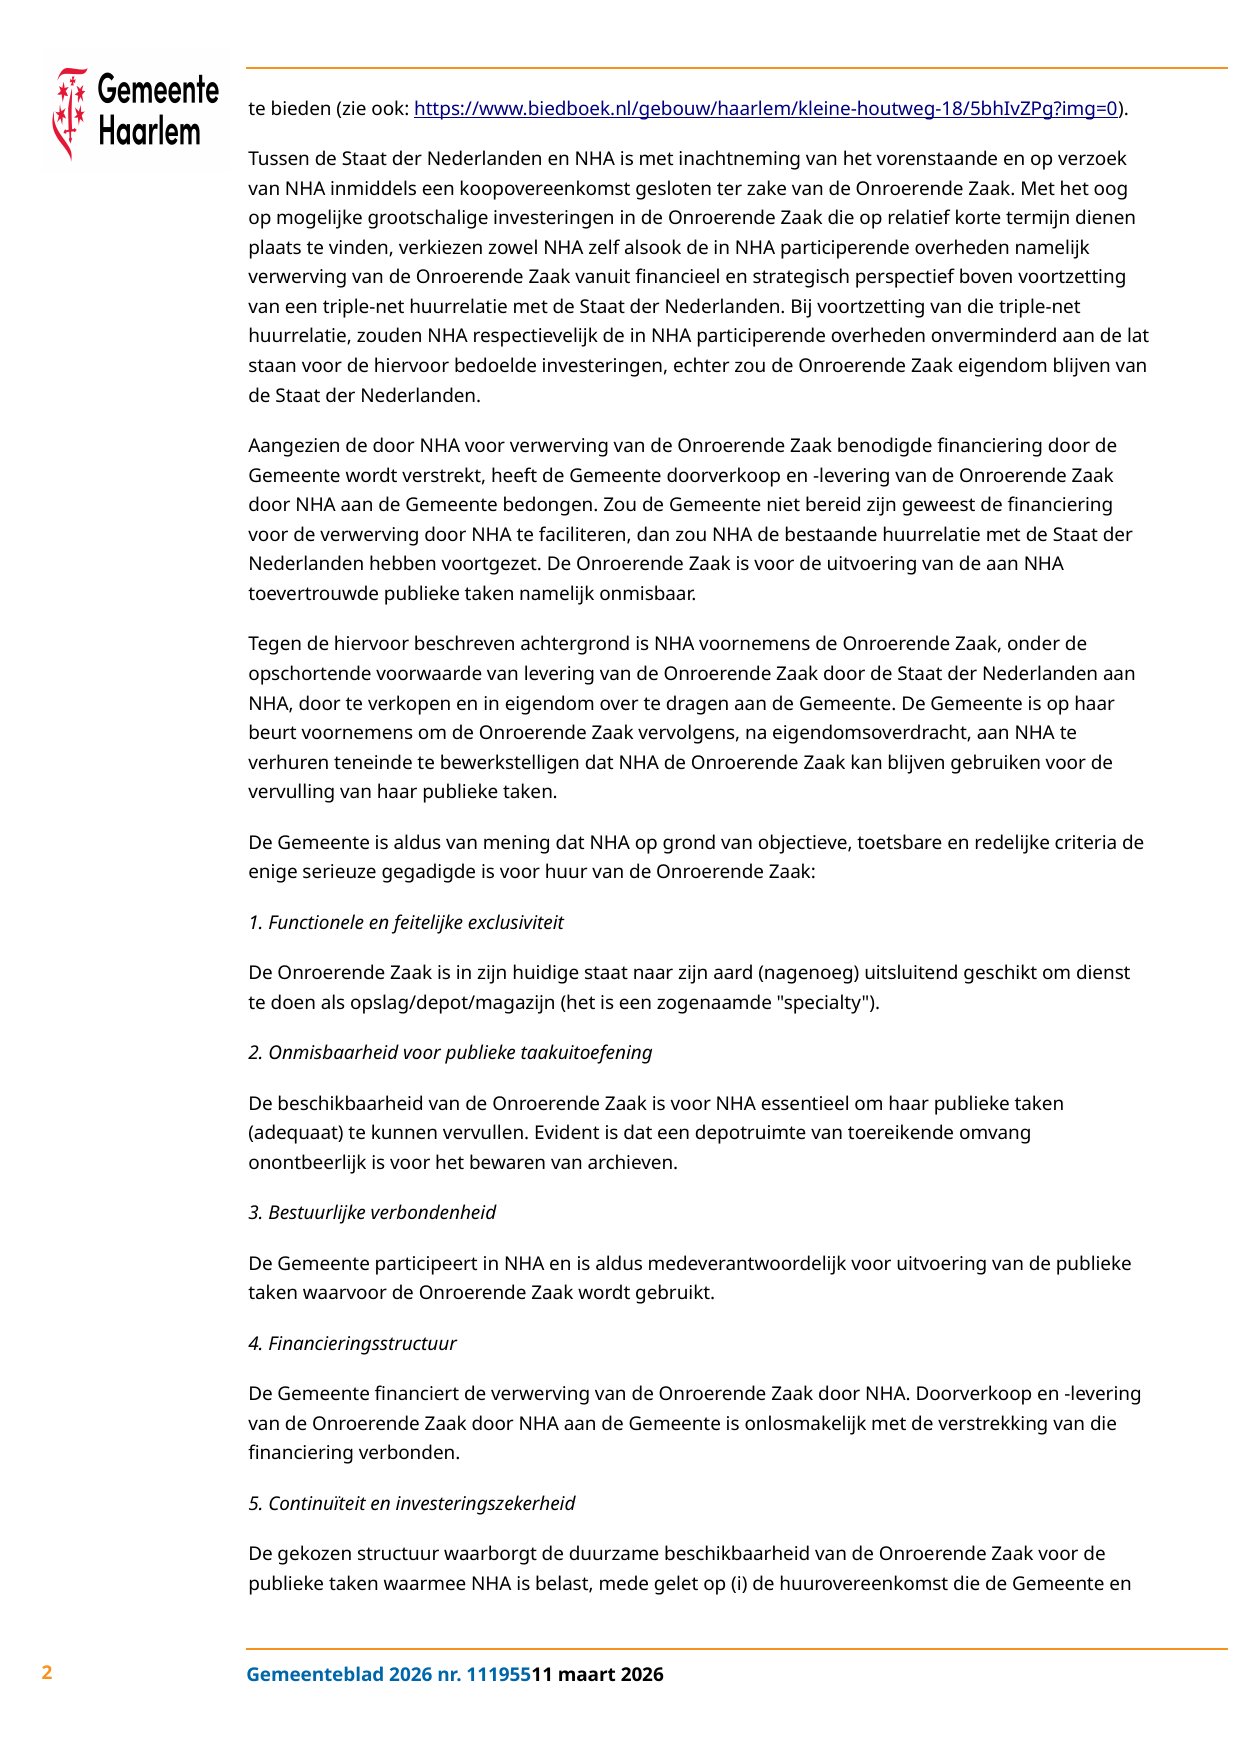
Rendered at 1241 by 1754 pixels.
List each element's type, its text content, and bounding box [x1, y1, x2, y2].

text De Onroerende Zaak is in zijn huidige staat naar zijn aard (nagenoeg) uitsluitend geschikt om dienst te doen als opslag/depot/magazijn (het is een zogenaamde "specialty"). [248, 959, 1152, 1015]
text De beschikbaarheid van de Onroerende Zaak is voor NHA essentieel om haar publieke taken (adequaat) te kunnen vervullen. Evident is dat een depotruimte van toereikende omvang onontbeerlijk is voor het bewaren van archieven. [248, 1090, 1152, 1175]
text Tussen de Staat der Nederlanden en NHA is met inachtneming van het vorenstaande en op verzoek van NHA inmiddels een koopovereenkomst gesloten ter zake van de Onroerende Zaak. Met het oog op mogelijke grootschalige investeringen in de Onroerende Zaak die op relatief korte termijn dienen plaats te vinden, verkiezen zowel NHA zelf alsook de in NHA participerende overheden namelijk verwerving van de Onroerende Zaak vanuit financieel en strategisch perspectief boven voortzetting van een triple-net huurrelatie met de Staat der Nederlanden. Bij voortzetting van die triple-net huurrelatie, zouden NHA respectievelijk de in NHA participerende overheden onverminderd aan de lat staan voor de hiervoor bedoelde investeringen, echter zou de Onroerende Zaak eigendom blijven van de Staat der Nederlanden. [248, 145, 1152, 408]
text Tegen de hiervoor beschreven achtergrond is NHA voornemens de Onroerende Zaak, onder de opschortende voorwaarde van levering van de Onroerende Zaak door de Staat der Nederlanden aan NHA, door te verkopen en in eigendom over te dragen aan de Gemeente. De Gemeente is op haar beurt voornemens om de Onroerende Zaak vervolgens, na eigendomsoverdracht, aan NHA te verhuren teneinde te bewerkstelligen dat NHA de Onroerende Zaak kan blijven gebruiken voor de vervulling van haar publieke taken. [248, 631, 1152, 804]
text De Gemeente participeert in NHA en is aldus medeverantwoordelijk voor uitvoering van de publieke taken waarvoor de Onroerende Zaak wordt gebruikt. [248, 1250, 1152, 1305]
text 2. Onmisbaarheid voor publieke taakuitoefening [248, 1039, 1152, 1065]
picture [41, 47, 231, 172]
text 5. Continuïteit en investeringszekerheid [248, 1490, 1152, 1516]
text 3. Bestuurlijke verbondenheid [248, 1199, 1152, 1225]
text Aangezien de door NHA voor verwerving van de Onroerende Zaak benodigde financiering door de Gemeente wordt verstrekt, heeft de Gemeente doorverkoop en -levering van de Onroerende Zaak door NHA aan de Gemeente bedongen. Zou de Gemeente niet bereid zijn geweest de financiering voor de verwerving door NHA te faciliteren, dan zou NHA de bestaande huurrelatie met de Staat der Nederlanden hebben voortgezet. De Onroerende Zaak is voor de uitvoering van de aan NHA toevertrouwde publieke taken namelijk onmisbaar. [248, 432, 1152, 606]
text te bieden (zie ook: https://www.biedboek.nl/gebouw/haarlem/kleine-houtweg-18/5bhIvZPg?img=0). [248, 95, 1152, 121]
text 1. Functionele en feitelijke exclusiviteit [248, 909, 1152, 935]
text De gekozen structuur waarborgt de duurzame beschikbaarheid van de Onroerende Zaak voor de publieke taken waarmee NHA is belast, mede gelet op (i) de huurovereenkomst die de Gemeente en [248, 1540, 1152, 1596]
text 4. Financieringsstructuur [248, 1330, 1152, 1356]
text De Gemeente is aldus van mening dat NHA op grond van objectieve, toetsbare en redelijke criteria de enige serieuze gegadigde is voor huur van de Onroerende Zaak: [248, 829, 1152, 884]
text De Gemeente financiert de verwerving van de Onroerende Zaak door NHA. Doorverkoop en -levering van de Onroerende Zaak door NHA aan de Gemeente is onlosmakelijk met de verstrekking van die financiering verbonden. [248, 1380, 1152, 1465]
